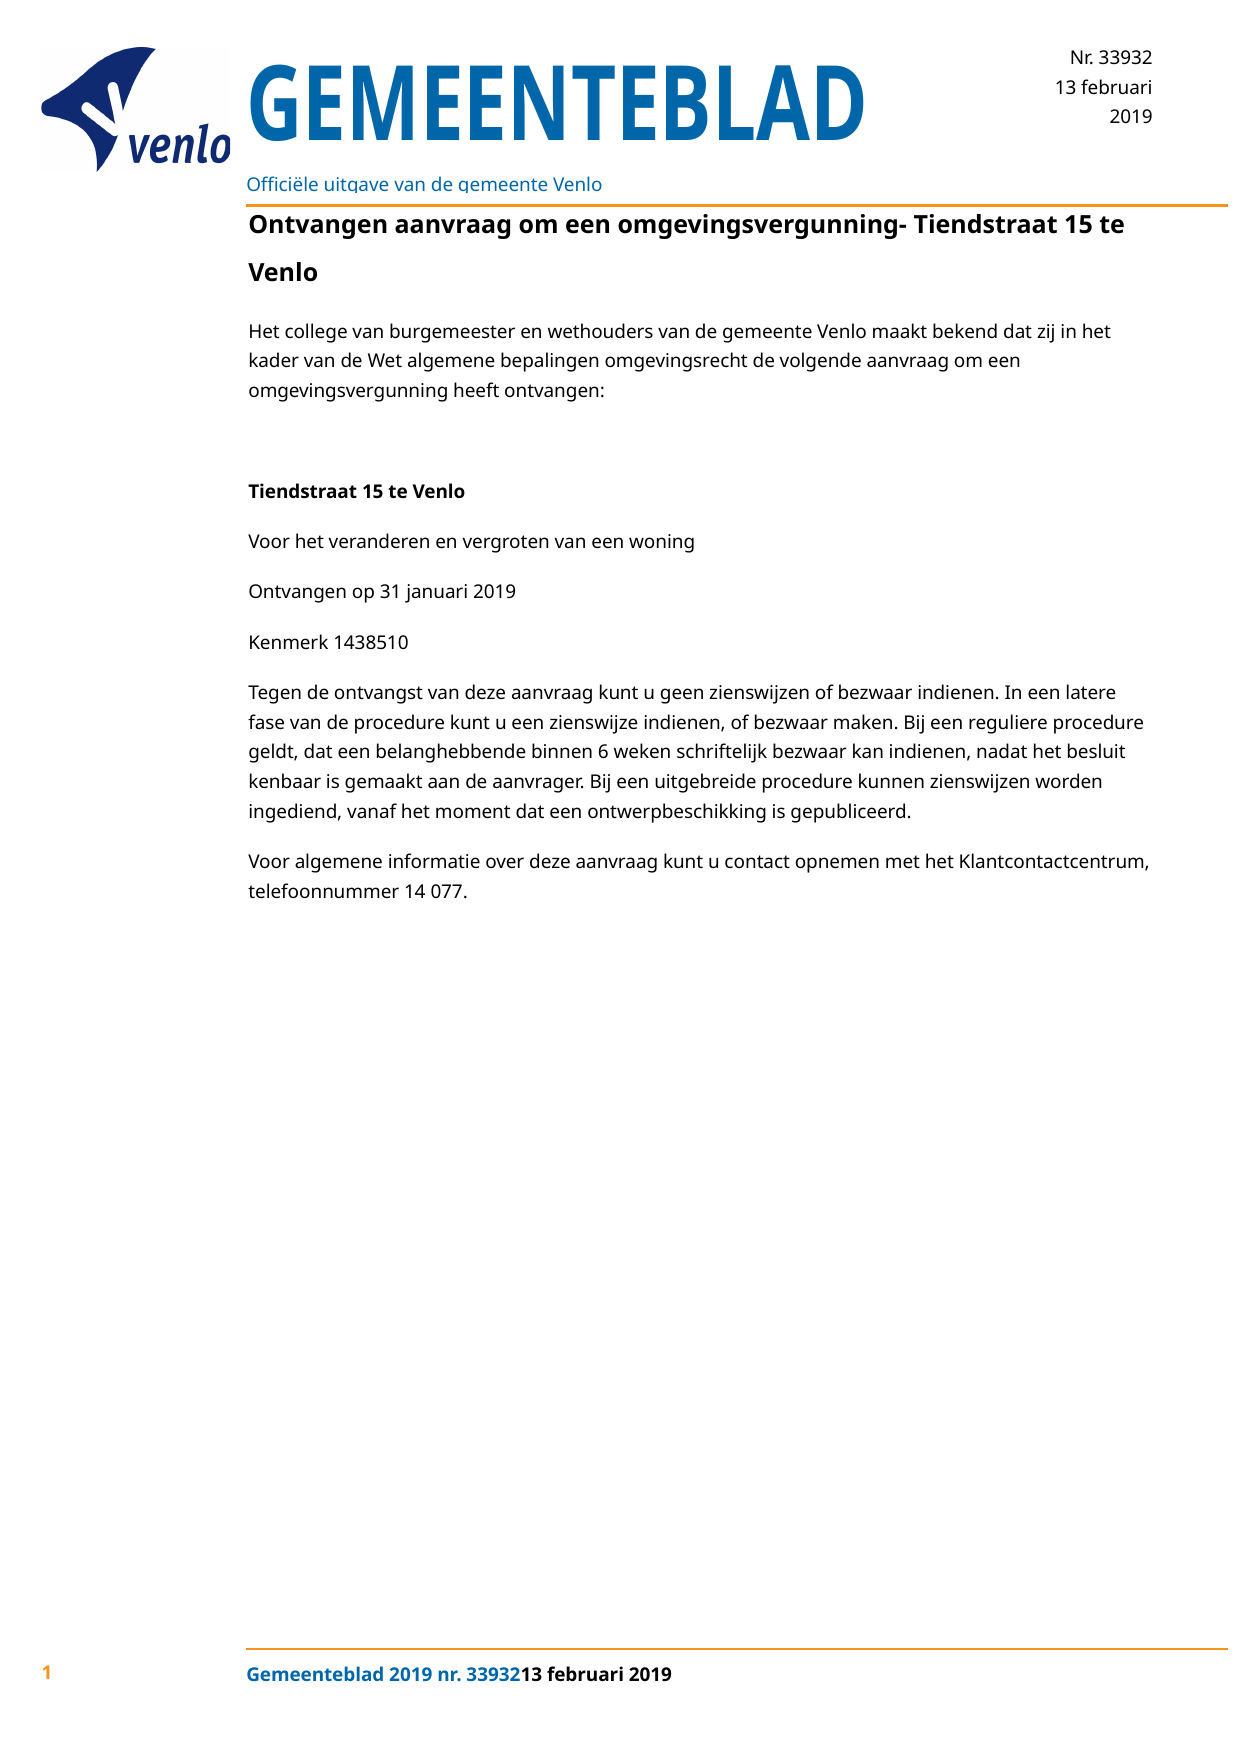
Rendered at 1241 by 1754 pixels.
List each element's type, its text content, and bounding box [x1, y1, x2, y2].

picture [41, 47, 231, 172]
text Tegen de ontvangst van deze aanvraag kunt u geen zienswijzen of bezwaar indienen. In een latere fase van de procedure kunt u een zienswijze indienen, of bezwaar maken. Bij een reguliere procedure geldt, dat een belanghebbende binnen 6 weken schriftelijk bezwaar kan indienen, nadat het besluit kenbaar is gemaakt aan de aanvrager. Bij een uitgebreide procedure kunnen zienswijzen worden ingediend, vanaf het moment dat een ontwerpbeschikking is gepubliceerd. [248, 679, 1152, 824]
text Ontvangen aanvraag om een omgevingsvergunning- Tiendstraat 15 te Venlo [248, 207, 1152, 288]
text Het college van burgemeester en wethouders van de gemeente Venlo maakt bekend dat zij in het kader van de Wet algemene bepalingen omgevingsrecht de volgende aanvraag om een omgevingsvergunning heeft ontvangen: [248, 318, 1152, 403]
text Voor algemene informatie over deze aanvraag kunt u contact opnemen met het Klantcontactcentrum, telefoonnummer 14 077. [248, 848, 1152, 904]
text Tiendstraat 15 te Venlo [248, 478, 1152, 504]
text Kenmerk 1438510 [248, 629, 1152, 655]
text Ontvangen op 31 januari 2019 [248, 579, 1152, 604]
text Voor het veranderen en vergroten van een woning [248, 528, 1152, 554]
